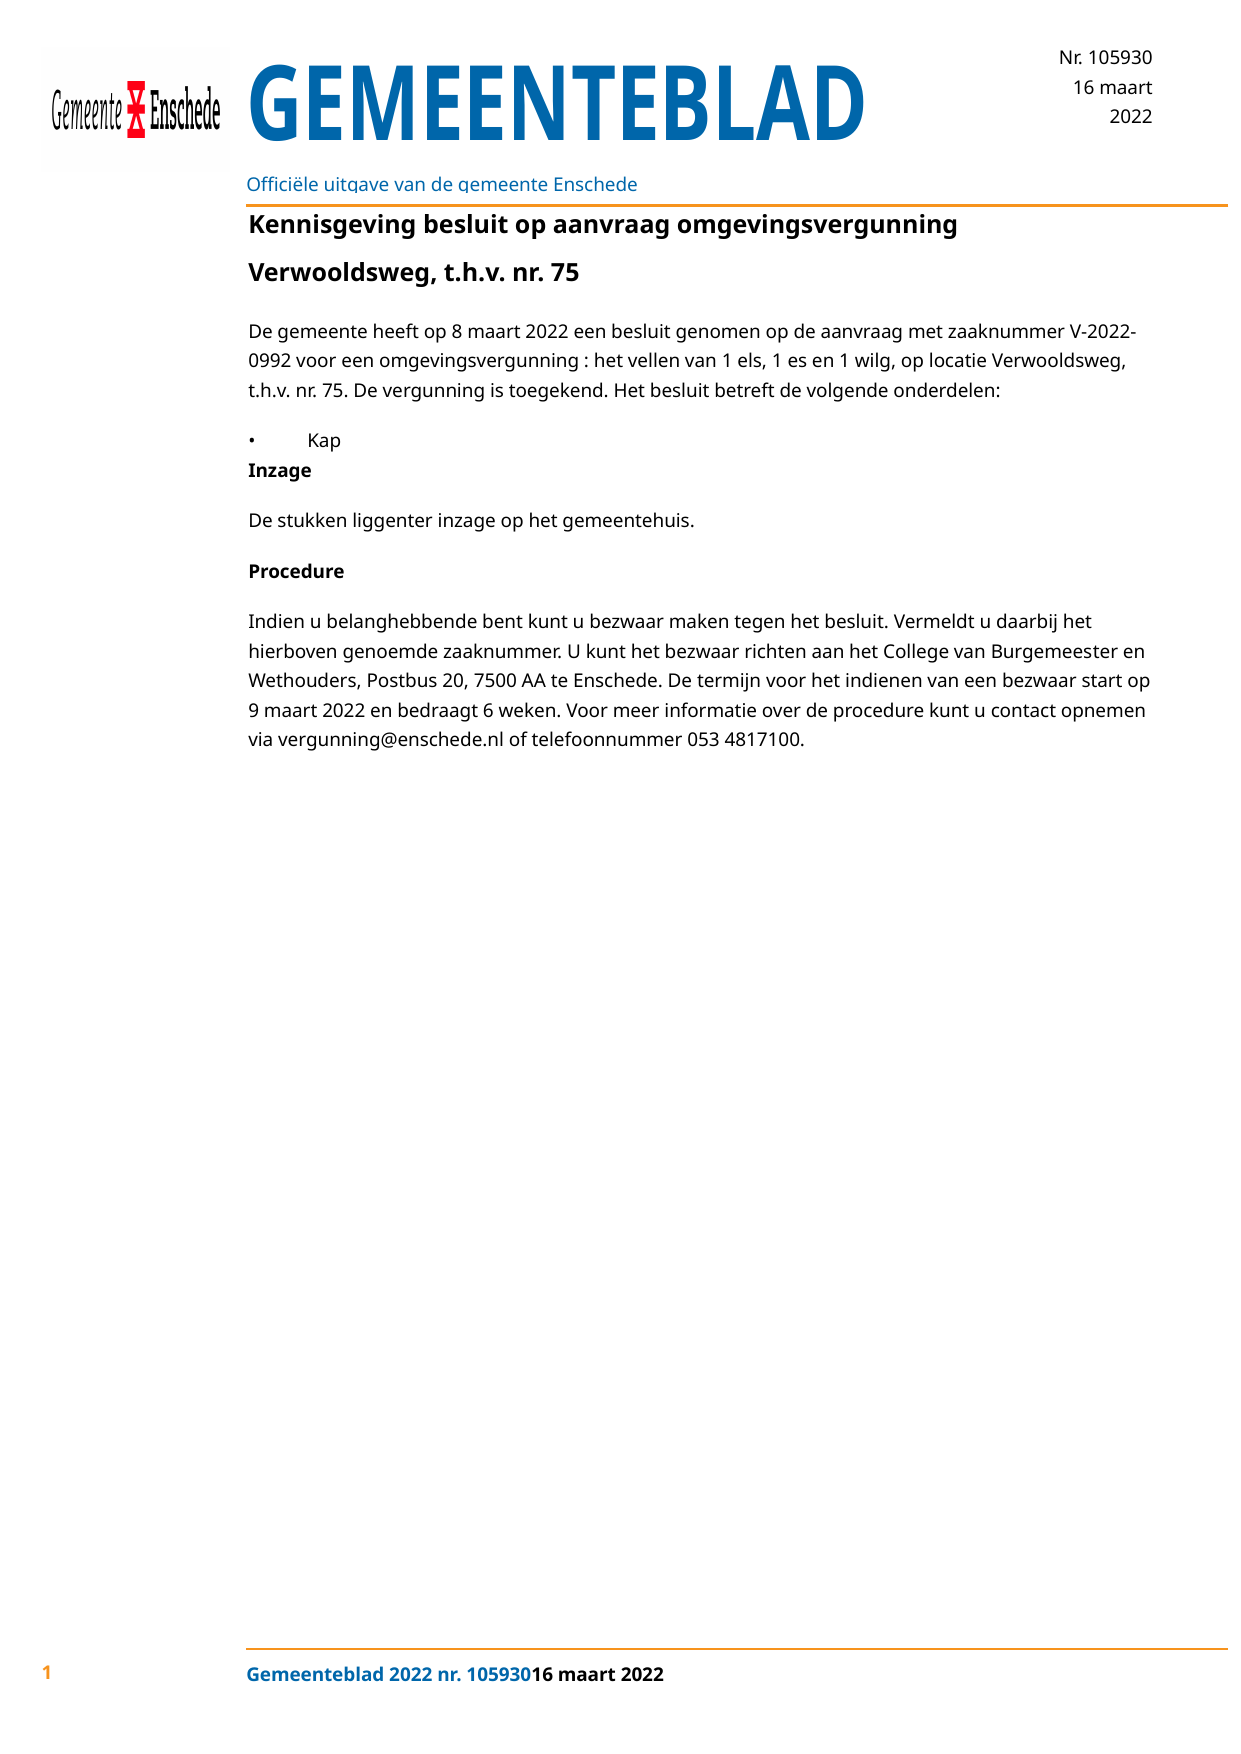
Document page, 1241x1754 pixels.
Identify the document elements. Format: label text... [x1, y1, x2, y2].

text Indien u belanghebbende bent kunt u bezwaar maken tegen het besluit. Vermeldt u daarbij het hierboven genoemde zaaknummer. U kunt het bezwaar richten aan het College van Burgemees­ter en Wethouders, Postbus 20, 7500 AA te Enschede. De termijn voor het indienen van een bezwaar start op 9 maart 2022 en bedraagt 6 weken. Voor meer informatie over de procedure kunt u contact opnemen via vergunning@enschede.nl of telefoonnummer 053 4817100. [248, 608, 1152, 752]
text Procedure [248, 558, 1152, 584]
text Inzage [248, 457, 1152, 483]
text Kennisgeving besluit op aanvraag omgevingsvergunning Verwooldsweg, t.h.v. nr. 75 [248, 207, 1152, 288]
picture [41, 47, 231, 172]
text De stukken liggenter inzage op het gemeentehuis. [248, 507, 1152, 533]
list Kap [248, 427, 1152, 453]
text De gemeente heeft op 8 maart 2022 een besluit genomen op de aanvraag met zaaknummer V-2022-0992 voor een omgevingsvergunning : het vellen van 1 els, 1 es en 1 wilg, op locatie Verwooldsweg, t.h.v. nr. 75. De vergunning is toegekend. Het besluit betreft de volgende onderdelen: [248, 318, 1152, 403]
